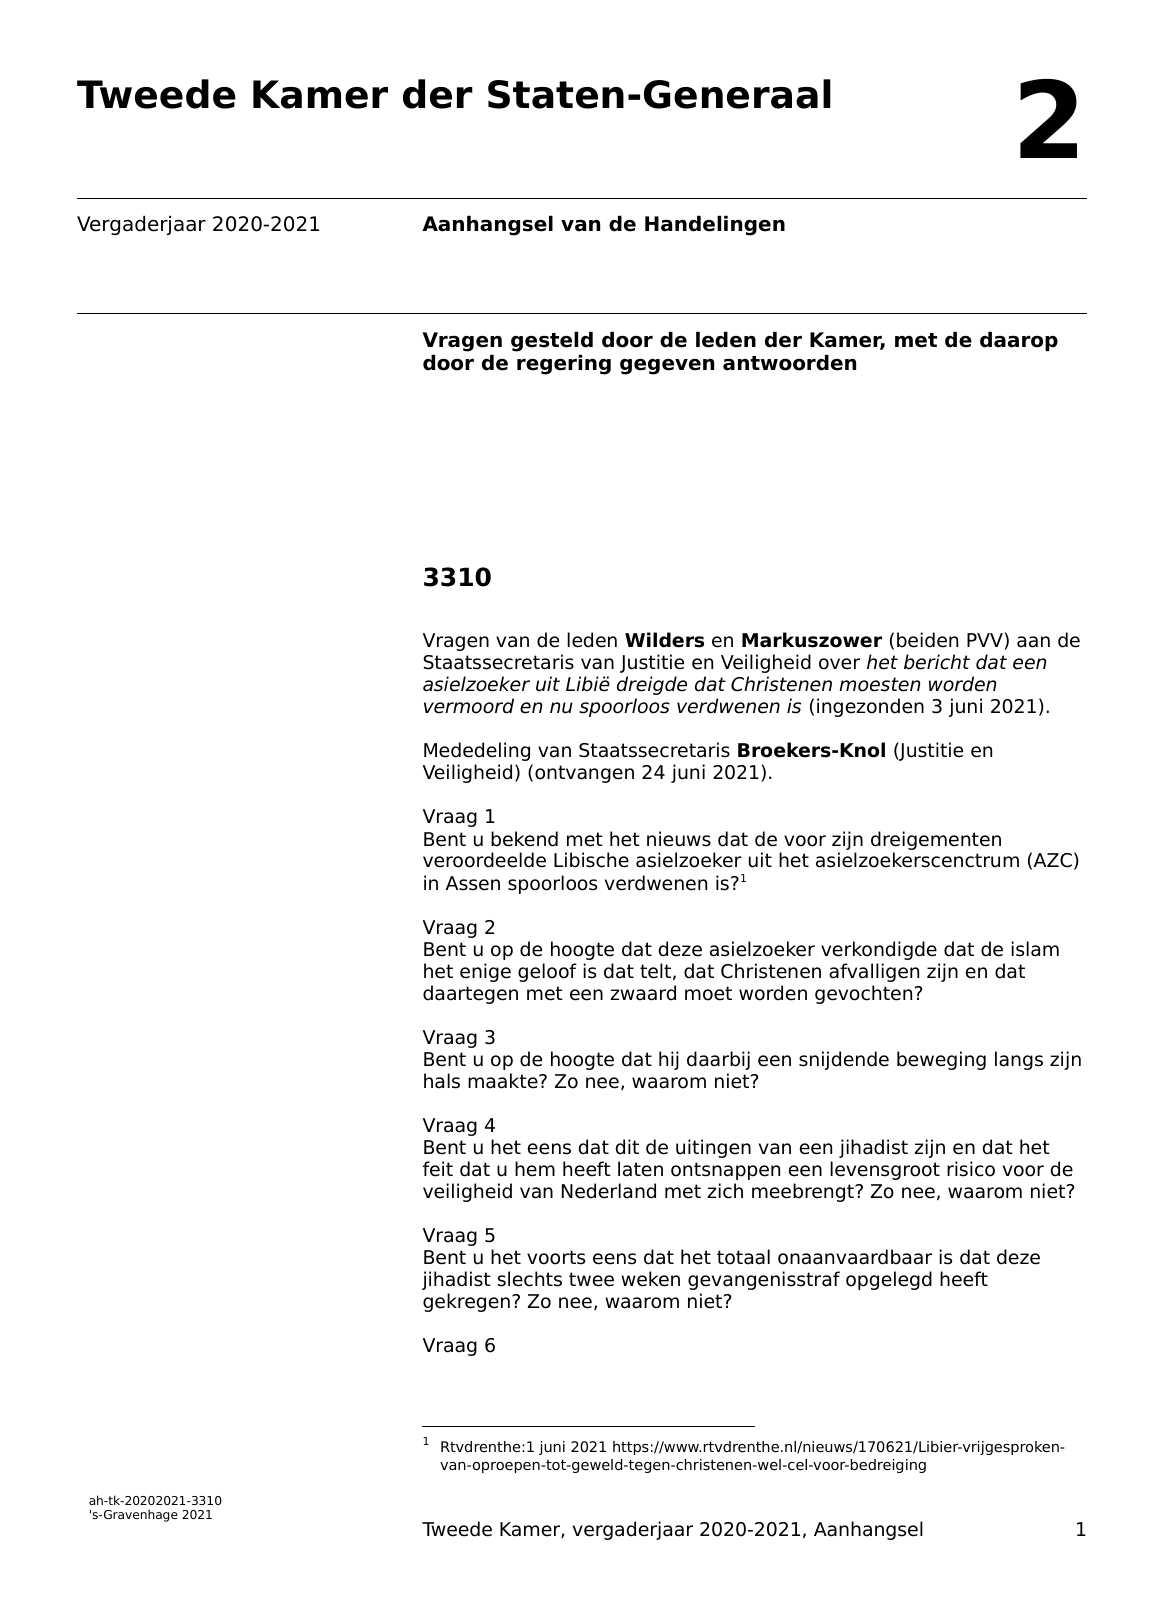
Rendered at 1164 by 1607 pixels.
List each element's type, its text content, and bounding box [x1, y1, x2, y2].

table_cell Aanhangsel van de Handelingen [422, 199, 1087, 313]
table_cell Vergaderjaar 2020-2021 [77, 199, 422, 313]
text 3310 [422, 563, 1087, 592]
text ah-tk-20202021-3310 [88, 1494, 323, 1508]
text Bent u op de hoogte dat hij daarbij een snijdende beweging langs zijn hals maakte? Zo nee, waarom niet? [422, 1049, 1087, 1093]
text Bent u bekend met het nieuws dat de voor zijn dreigementen veroordeelde Libische asielzoeker uit het asielzoekerscenctrum (AZC) in Assen spoorloos verdwenen is? [422, 828, 1087, 894]
table_cell [77, 314, 422, 375]
text Bent u op de hoogte dat deze asielzoeker verkondigde dat de islam het enige geloof is dat telt, dat Christenen afvalligen zijn en dat daartegen met een zwaard moet worden gevochten? [422, 938, 1087, 1004]
text Rtvdrenthe:1 juni 2021 https://www.rtvdrenthe.nl/nieuws/170621/Libier-vrijgesproken-van-oproepen-tot-geweld-tegen-christenen-wel-cel-voor-bedreiging [422, 1435, 1087, 1474]
text Vraag 1 [422, 806, 1087, 828]
text Vraag 2 [422, 917, 1087, 938]
table_header 2 [886, 59, 1087, 198]
text Vraag 3 [422, 1027, 1087, 1049]
text Vragen van de leden Wilders en Markuszower (beiden PVV) aan de Staatssecretaris van Justitie en Veiligheid over het bericht dat een asielzoeker uit Libië dreigde dat Christenen moesten worden vermoord en nu spoorloos verdwenen is (ingezonden 3 juni 2021). [422, 630, 1087, 718]
text Bent u het voorts eens dat het totaal onaanvaardbaar is dat deze jihadist slechts twee weken gevangenisstraf opgelegd heeft gekregen? Zo nee, waarom niet? [422, 1247, 1087, 1313]
text Vraag 6 [422, 1335, 1087, 1357]
table_header Tweede Kamer der Staten-Generaal [77, 59, 886, 198]
text Vraag 4 [422, 1115, 1087, 1137]
table_cell Vragen gesteld door de leden der Kamer, met de daarop door de regering gegeven antwoorden [422, 314, 1087, 375]
text Vraag 5 [422, 1225, 1087, 1247]
text Mededeling van Staatssecretaris Broekers-Knol (Justitie en Veiligheid) (ontvangen 24 juni 2021). [422, 740, 1087, 784]
text Bent u het eens dat dit de uitingen van een jihadist zijn en dat het feit dat u hem heeft laten ontsnappen een levensgroot risico voor de veiligheid van Nederland met zich meebrengt? Zo nee, waarom niet? [422, 1137, 1087, 1203]
text 's-Gravenhage 2021 [88, 1508, 323, 1522]
